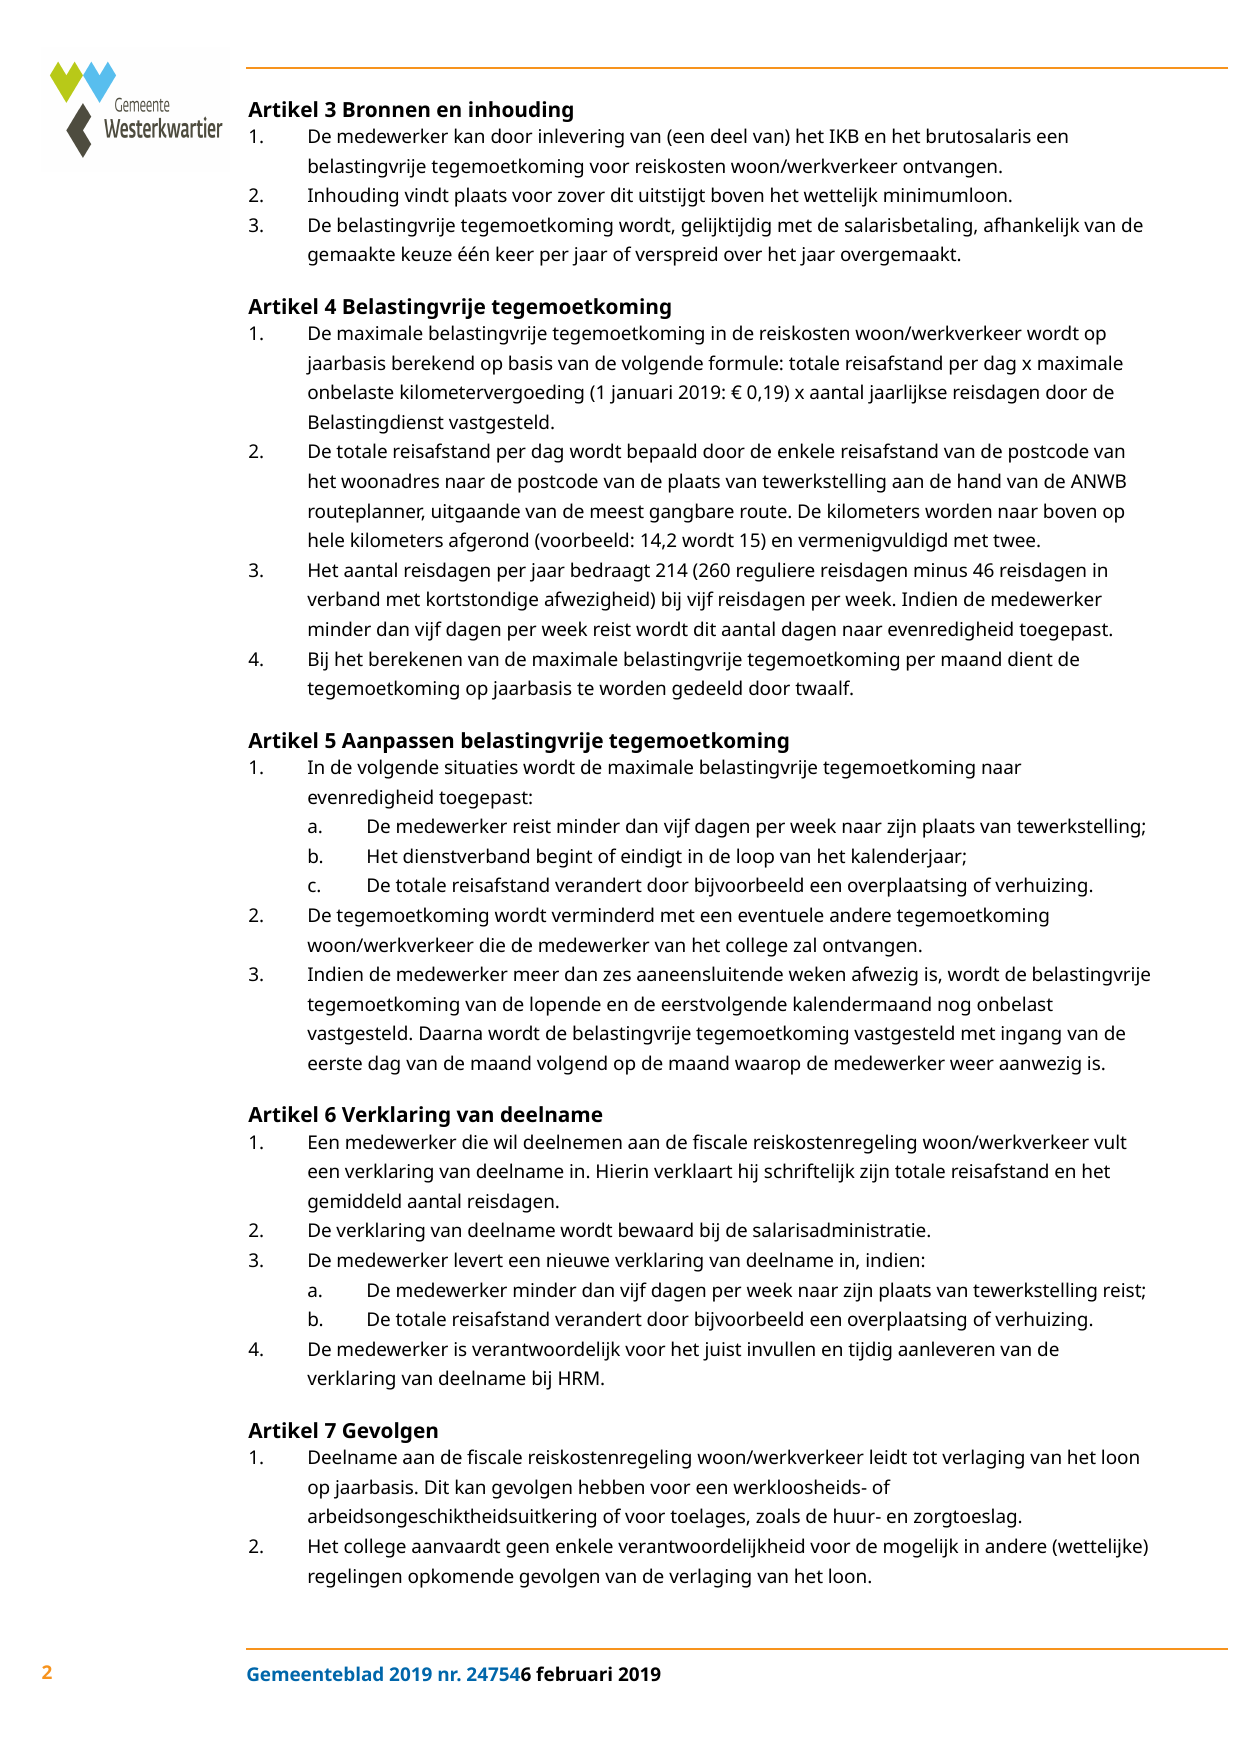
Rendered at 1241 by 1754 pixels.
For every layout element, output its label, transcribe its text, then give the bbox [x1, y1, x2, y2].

list Het dienstverband begint of eindigt in de loop van het kalenderjaar; [307, 843, 1152, 869]
list Inhouding vindt plaats voor zover dit uitstijgt boven het wettelijk minimumloon. [248, 182, 1152, 208]
list Indien de medewerker meer dan zes aaneensluitende weken afwezig is, wordt de belastingvrije tegemoetkoming van de lopende en de eerstvolgende kalendermaand nog onbelast vastgesteld. Daarna wordt de belastingvrije tegemoetkoming vastgesteld met ingang van de eerste dag van de maand volgend op de maand waarop de medewerker weer aanwezig is. [248, 961, 1152, 1076]
list Het college aanvaardt geen enkele verantwoordelijkheid voor de mogelijk in andere (wettelijke) regelingen opkomende gevolgen van de verlaging van het loon. [248, 1533, 1152, 1588]
picture [41, 47, 231, 172]
list De totale reisafstand per dag wordt bepaald door de enkele reisafstand van de postcode van het woonadres naar de postcode van de plaats van tewerkstelling aan de hand van de ANWB routeplanner, uitgaande van de meest gangbare route. De kilometers worden naar boven op hele kilometers afgerond (voorbeeld: 14,2 wordt 15) en vermenigvuldigd met twee. [248, 439, 1152, 553]
list Een medewerker die wil deelnemen aan de fiscale reiskostenregeling woon/werkverkeer vult een verklaring van deelname in. Hierin verklaart hij schriftelijk zijn totale reisafstand en het gemiddeld aantal reisdagen. [248, 1129, 1152, 1214]
list De verklaring van deelname wordt bewaard bij de salarisadministratie. [248, 1218, 1152, 1243]
text Artikel 6 Verklaring van deelname [248, 1101, 1152, 1129]
text Artikel 7 Gevolgen [248, 1416, 1152, 1444]
list De medewerker levert een nieuwe verklaring van deelname in, indien: [248, 1247, 1152, 1273]
text Artikel 4 Belastingvrije tegemoetkoming [248, 292, 1152, 320]
list De medewerker minder dan vijf dagen per week naar zijn plaats van tewerkstelling reist; [307, 1277, 1152, 1303]
list De medewerker kan door inlevering van (een deel van) het IKB en het brutosalaris een belastingvrije tegemoetkoming voor reiskosten woon/werkverkeer ontvangen. [248, 123, 1152, 178]
list De totale reisafstand verandert door bijvoorbeeld een overplaatsing of verhuizing. [307, 873, 1152, 898]
list De medewerker reist minder dan vijf dagen per week naar zijn plaats van tewerkstelling; [307, 813, 1152, 839]
list De maximale belastingvrije tegemoetkoming in de reiskosten woon/werkverkeer wordt op jaarbasis berekend op basis van de volgende formule: totale reisafstand per dag x maximale onbelaste kilometervergoeding (1 januari 2019: € 0,19) x aantal jaarlijkse reisdagen door de Belastingdienst vastgesteld. [248, 320, 1152, 435]
list De totale reisafstand verandert door bijvoorbeeld een overplaatsing of verhuizing. [307, 1306, 1152, 1332]
text Artikel 3 Bronnen en inhouding [248, 95, 1152, 123]
list In de volgende situaties wordt de maximale belastingvrije tegemoetkoming naar evenredigheid toegepast: [248, 754, 1152, 809]
list De belastingvrije tegemoetkoming wordt, gelijktijdig met de salarisbetaling, afhankelijk van de gemaakte keuze één keer per jaar of verspreid over het jaar overgemaakt. [248, 212, 1152, 267]
list De medewerker is verantwoordelijk voor het juist invullen en tijdig aanleveren van de verklaring van deelname bij HRM. [248, 1336, 1152, 1391]
list Bij het berekenen van de maximale belastingvrije tegemoetkoming per maand dient de tegemoetkoming op jaarbasis te worden gedeeld door twaalf. [248, 646, 1152, 701]
list Het aantal reisdagen per jaar bedraagt 214 (260 reguliere reisdagen minus 46 reisdagen in verband met kortstondige afwezigheid) bij vijf reisdagen per week. Indien de medewerker minder dan vijf dagen per week reist wordt dit aantal dagen naar evenredigheid toegepast. [248, 557, 1152, 642]
text Artikel 5 Aanpassen belastingvrije tegemoetkoming [248, 726, 1152, 754]
list De tegemoetkoming wordt verminderd met een eventuele andere tegemoetkoming woon/werkverkeer die de medewerker van het college zal ontvangen. [248, 902, 1152, 957]
list Deelname aan de fiscale reiskostenregeling woon/werkverkeer leidt tot verlaging van het loon op jaarbasis. Dit kan gevolgen hebben voor een werkloosheids- of arbeidsongeschiktheidsuitkering of voor toelages, zoals de huur- en zorgtoeslag. [248, 1444, 1152, 1529]
